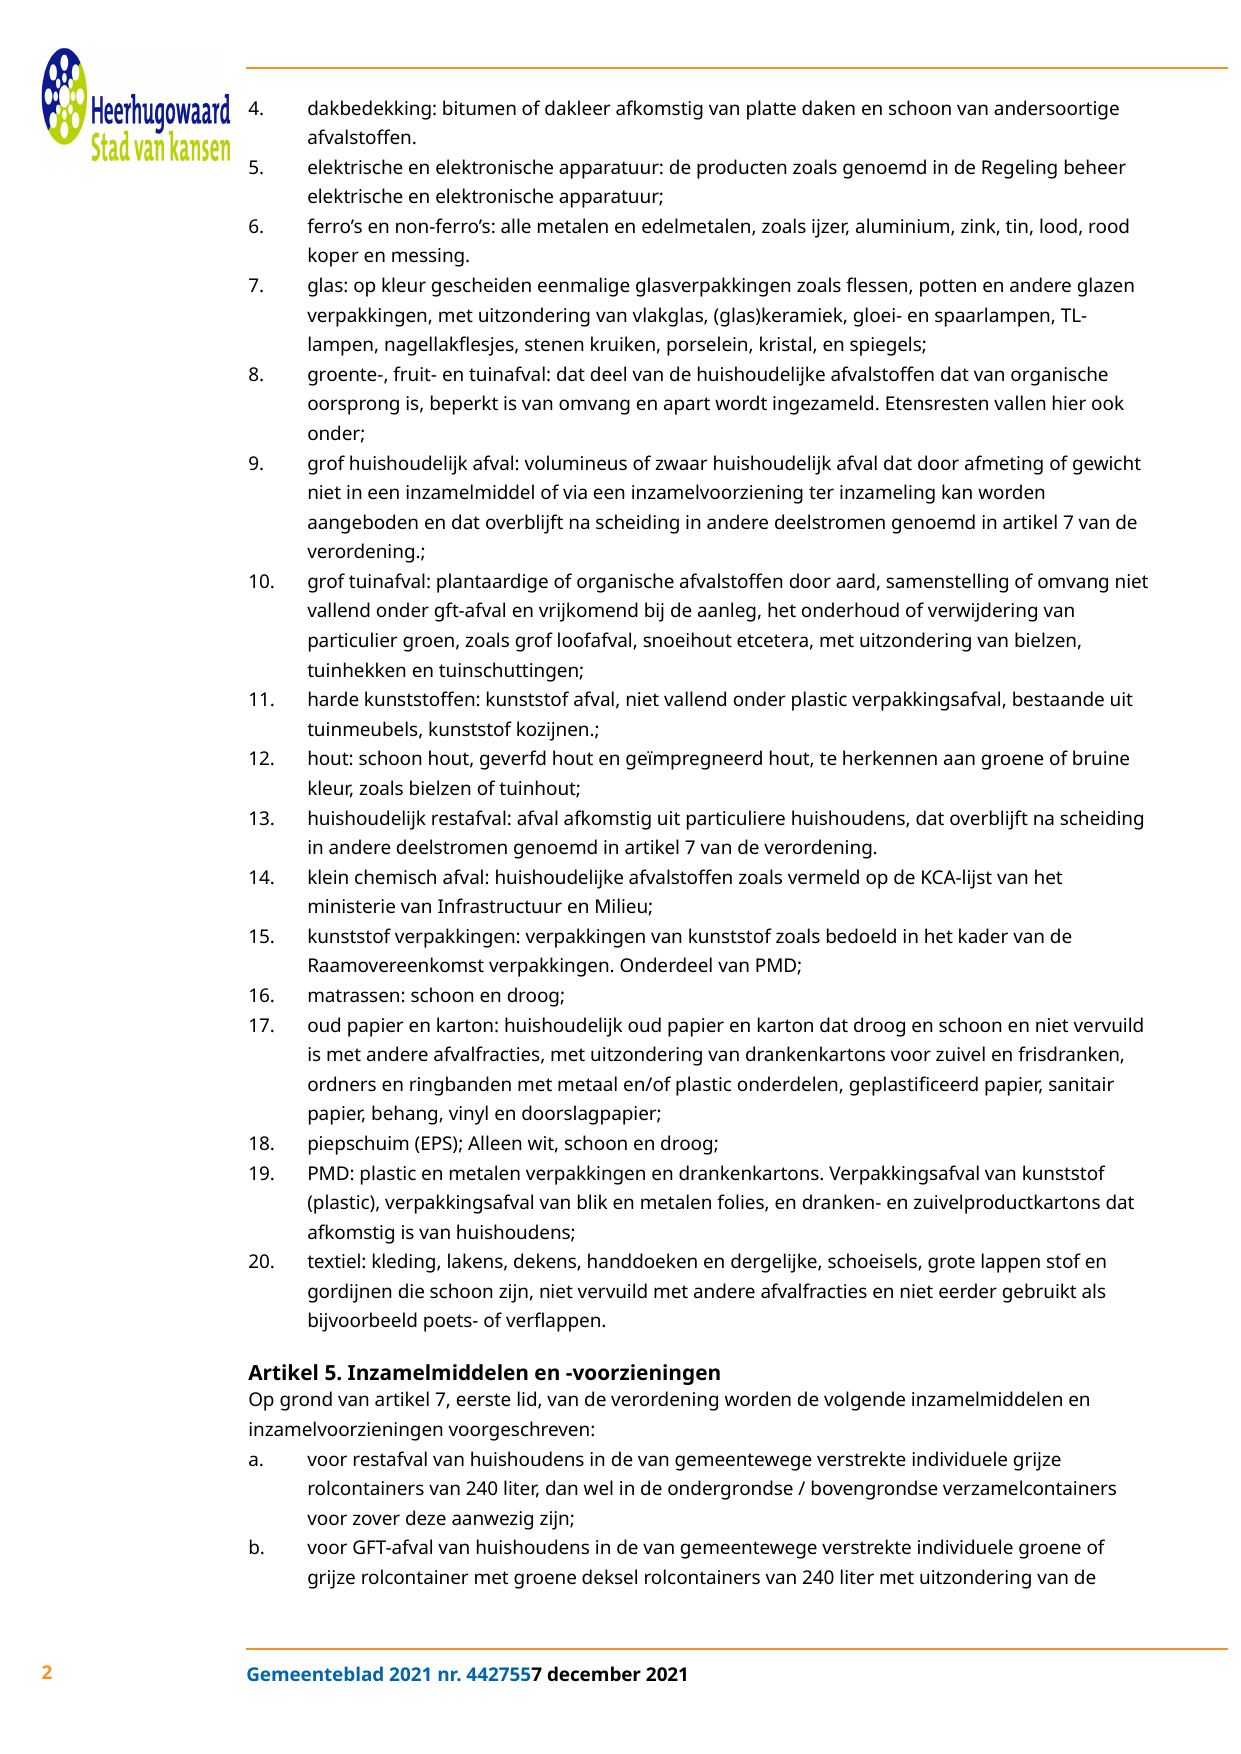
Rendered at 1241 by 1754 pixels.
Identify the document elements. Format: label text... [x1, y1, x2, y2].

list elektrische en elektronische apparatuur: de producten zoals genoemd in de Regeling beheer elektrische en elektronische apparatuur; [248, 154, 1152, 209]
list voor GFT-afval van huishoudens in de van gemeentewege verstrekte individuele groene of grijze rolcontainer met groene deksel rolcontainers van 240 liter met uitzondering van de [248, 1534, 1152, 1590]
text Op grond van artikel 7, eerste lid, van de verordening worden de volgende inzamelmiddelen en inzamelvoorzieningen voorgeschreven: [248, 1387, 1152, 1442]
list hout: schoon hout, geverfd hout en geïmpregneerd hout, te herkennen aan groene of bruine kleur, zoals bielzen of tuinhout; [248, 746, 1152, 801]
list dakbedekking: bitumen of dakleer afkomstig van platte daken en schoon van andersoortige afvalstoffen. [248, 95, 1152, 150]
list matrassen: schoon en droog; [248, 982, 1152, 1008]
picture [41, 47, 231, 172]
list glas: op kleur gescheiden eenmalige glasverpakkingen zoals flessen, potten en andere glazen verpakkingen, met uitzondering van vlakglas, (glas)keramiek, gloei- en spaarlampen, TL-lampen, nagellakflesjes, stenen kruiken, porselein, kristal, en spiegels; [248, 272, 1152, 357]
list ferro’s en non-ferro’s: alle metalen en edelmetalen, zoals ijzer, aluminium, zink, tin, lood, rood koper en messing. [248, 213, 1152, 268]
list kunststof verpakkingen: verpakkingen van kunststof zoals bedoeld in het kader van de Raamovereenkomst verpakkingen. Onderdeel van PMD; [248, 923, 1152, 978]
list textiel: kleding, lakens, dekens, handdoeken en dergelijke, schoeisels, grote lappen stof en gordijnen die schoon zijn, niet vervuild met andere afvalfracties en niet eerder gebruikt als bijvoorbeeld poets- of verflappen. [248, 1248, 1152, 1333]
list voor restafval van huishoudens in de van gemeentewege verstrekte individuele grijze rolcontainers van 240 liter, dan wel in de ondergrondse / bovengrondse verzamelcontainers voor zover deze aanwezig zijn; [248, 1446, 1152, 1531]
list grof huishoudelijk afval: volumineus of zwaar huishoudelijk afval dat door afmeting of gewicht niet in een inzamelmiddel of via een inzamelvoorziening ter inzameling kan worden aangeboden en dat overblijft na scheiding in andere deelstromen genoemd in artikel 7 van de verordening.; [248, 450, 1152, 564]
list piepschuim (EPS); Alleen wit, schoon en droog; [248, 1130, 1152, 1156]
list groente-, fruit- en tuinafval: dat deel van de huishoudelijke afvalstoffen dat van organische oorsprong is, beperkt is van omvang en apart wordt ingezameld. Etensresten vallen hier ook onder; [248, 361, 1152, 446]
list huishoudelijk restafval: afval afkomstig uit particuliere huishoudens, dat overblijft na scheiding in andere deelstromen genoemd in artikel 7 van de verordening. [248, 805, 1152, 860]
list harde kunststoffen: kunststof afval, niet vallend onder plastic verpakkingsafval, bestaande uit tuinmeubels, kunststof kozijnen.; [248, 686, 1152, 742]
list grof tuinafval: plantaardige of organische afvalstoffen door aard, samenstelling of omvang niet vallend onder gft-afval en vrijkomend bij de aanleg, het onderhoud of verwijdering van particulier groen, zoals grof loofafval, snoeihout etcetera, met uitzondering van bielzen, tuinhekken en tuinschuttingen; [248, 568, 1152, 683]
text Artikel 5. Inzamelmiddelen en -voorzieningen [248, 1358, 1152, 1387]
list oud papier en karton: huishoudelijk oud papier en karton dat droog en schoon en niet vervuild is met andere afvalfracties, met uitzondering van drankenkartons voor zuivel en frisdranken, ordners en ringbanden met metaal en/of plastic onderdelen, geplastificeerd papier, sanitair papier, behang, vinyl en doorslagpapier; [248, 1012, 1152, 1126]
list PMD: plastic en metalen verpakkingen en drankenkartons. Verpakkingsafval van kunststof (plastic), verpakkingsafval van blik en metalen folies, en dranken- en zuivelproductkartons dat afkomstig is van huishoudens; [248, 1160, 1152, 1245]
list klein chemisch afval: huishoudelijke afvalstoffen zoals vermeld op de KCA-lijst van het ministerie van Infrastructuur en Milieu; [248, 864, 1152, 919]
